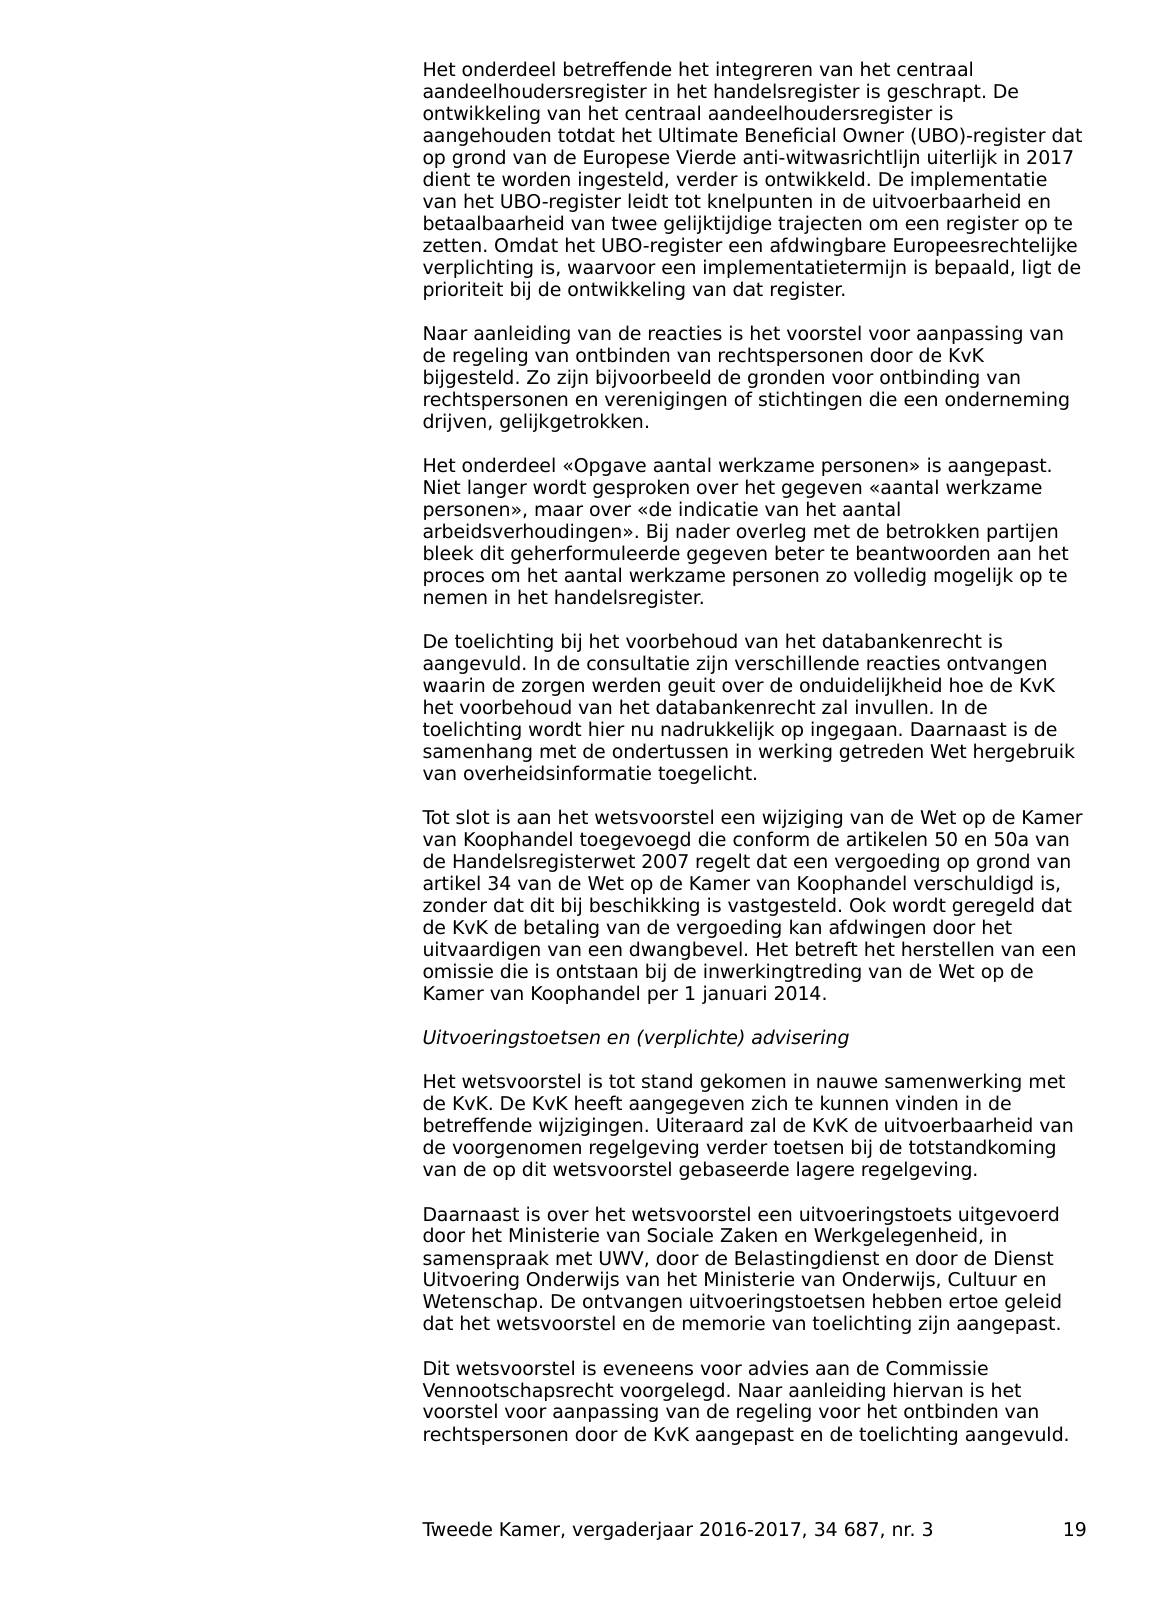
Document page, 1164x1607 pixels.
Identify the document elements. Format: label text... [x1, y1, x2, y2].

text Tot slot is aan het wetsvoorstel een wijziging van de Wet op de Kamer van Koophandel toegevoegd die conform de artikelen 50 en 50a van de Handelsregisterwet 2007 regelt dat een vergoeding op grond van artikel 34 van de Wet op de Kamer van Koophandel verschuldigd is, zonder dat dit bij beschikking is vastgesteld. Ook wordt geregeld dat de KvK de betaling van de vergoeding kan afdwingen door het uitvaardigen van een dwangbevel. Het betreft het herstellen van een omissie die is ontstaan bij de inwerkingtreding van de Wet op de Kamer van Koophandel per 1 januari 2014. [422, 807, 1087, 1005]
text Naar aanleiding van de reacties is het voorstel voor aanpassing van de regeling van ontbinden van rechtspersonen door de KvK bijgesteld. Zo zijn bijvoorbeeld de gronden voor ontbinding van rechtspersonen en verenigingen of stichtingen die een onderneming drijven, gelijkgetrokken. [422, 323, 1087, 433]
text De toelichting bij het voorbehoud van het databankenrecht is aangevuld. In de consultatie zijn verschillende reacties ontvangen waarin de zorgen werden geuit over de onduidelijkheid hoe de KvK het voorbehoud van het databankenrecht zal invullen. In de toelichting wordt hier nu nadrukkelijk op ingegaan. Daarnaast is de samenhang met de ondertussen in werking getreden Wet hergebruik van overheidsinformatie toegelicht. [422, 631, 1087, 785]
text Dit wetsvoorstel is eveneens voor advies aan de Commissie Vennootschapsrecht voorgelegd. Naar aanleiding hiervan is het voorstel voor aanpassing van de regeling voor het ontbinden van rechtspersonen door de KvK aangepast en de toelichting aangevuld. [422, 1357, 1087, 1445]
text Het onderdeel betreffende het integreren van het centraal aandeelhoudersregister in het handelsregister is geschrapt. De ontwikkeling van het centraal aandeelhoudersregister is aangehouden totdat het Ultimate Beneficial Owner (UBO)-register dat op grond van de Europese Vierde anti-witwasrichtlijn uiterlijk in 2017 dient te worden ingesteld, verder is ontwikkeld. De implementatie van het UBO-register leidt tot knelpunten in de uitvoerbaarheid en betaalbaarheid van twee gelijktijdige trajecten om een register op te zetten. Omdat het UBO-register een afdwingbare Europeesrechtelijke verplichting is, waarvoor een implementatietermijn is bepaald, ligt de prioriteit bij de ontwikkeling van dat register. [422, 59, 1087, 301]
text Daarnaast is over het wetsvoorstel een uitvoeringstoets uitgevoerd door het Ministerie van Sociale Zaken en Werkgelegenheid, in samenspraak met UWV, door de Belastingdienst en door de Dienst Uitvoering Onderwijs van het Ministerie van Onderwijs, Cultuur en Wetenschap. De ontvangen uitvoeringstoetsen hebben ertoe geleid dat het wetsvoorstel en de memorie van toelichting zijn aangepast. [422, 1203, 1087, 1335]
subtitle Uitvoeringstoetsen en (verplichte) advisering [422, 1027, 1087, 1049]
text Het wetsvoorstel is tot stand gekomen in nauwe samenwerking met de KvK. De KvK heeft aangegeven zich te kunnen vinden in de betreffende wijzigingen. Uiteraard zal de KvK de uitvoerbaarheid van de voorgenomen regelgeving verder toetsen bij de totstandkoming van de op dit wetsvoorstel gebaseerde lagere regelgeving. [422, 1071, 1087, 1181]
text Het onderdeel «Opgave aantal werkzame personen» is aangepast. Niet langer wordt gesproken over het gegeven «aantal werkzame personen», maar over «de indicatie van het aantal arbeidsverhoudingen». Bij nader overleg met de betrokken partijen bleek dit geherformuleerde gegeven beter te beantwoorden aan het proces om het aantal werkzame personen zo volledig mogelijk op te nemen in het handelsregister. [422, 455, 1087, 609]
